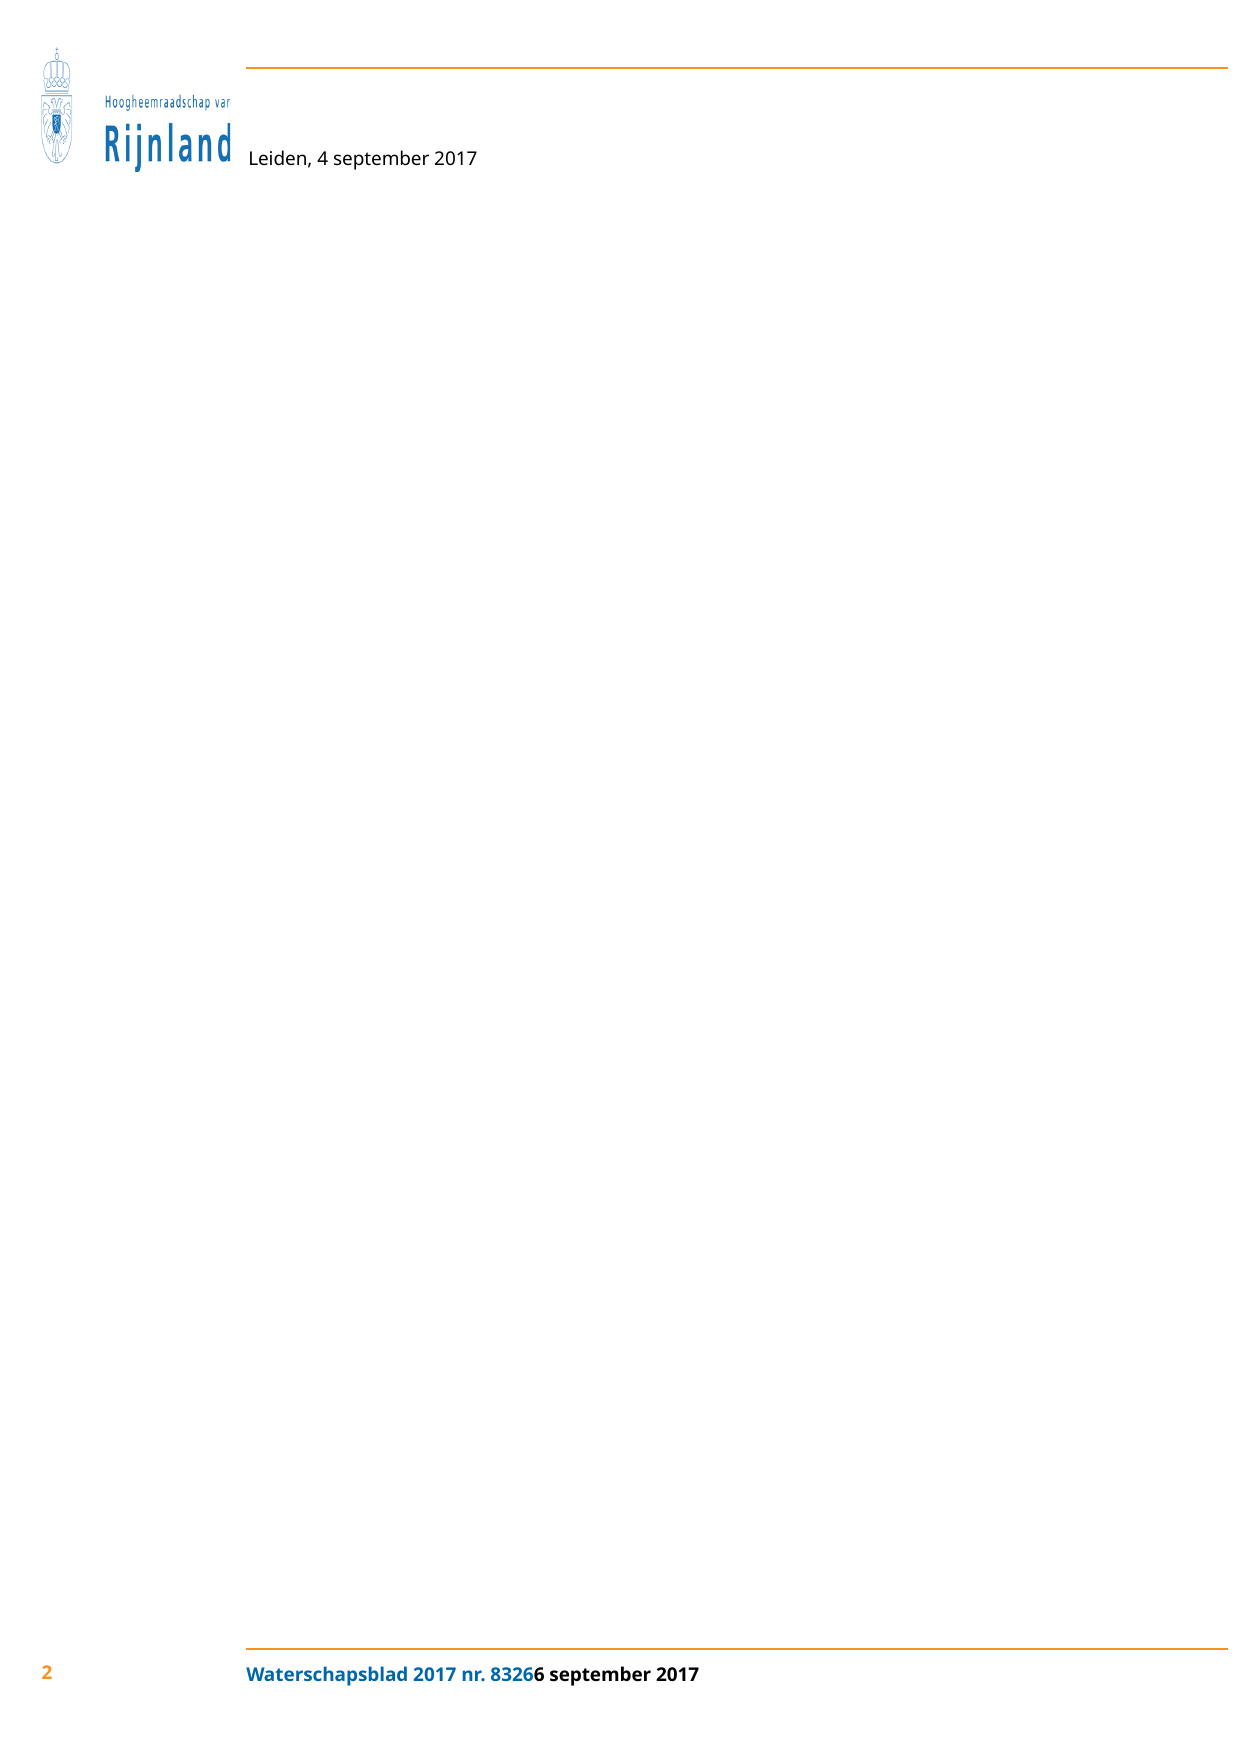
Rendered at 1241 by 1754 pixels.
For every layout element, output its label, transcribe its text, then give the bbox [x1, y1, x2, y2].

text Leiden, 4 september 2017 [248, 145, 1152, 171]
picture [41, 47, 231, 172]
